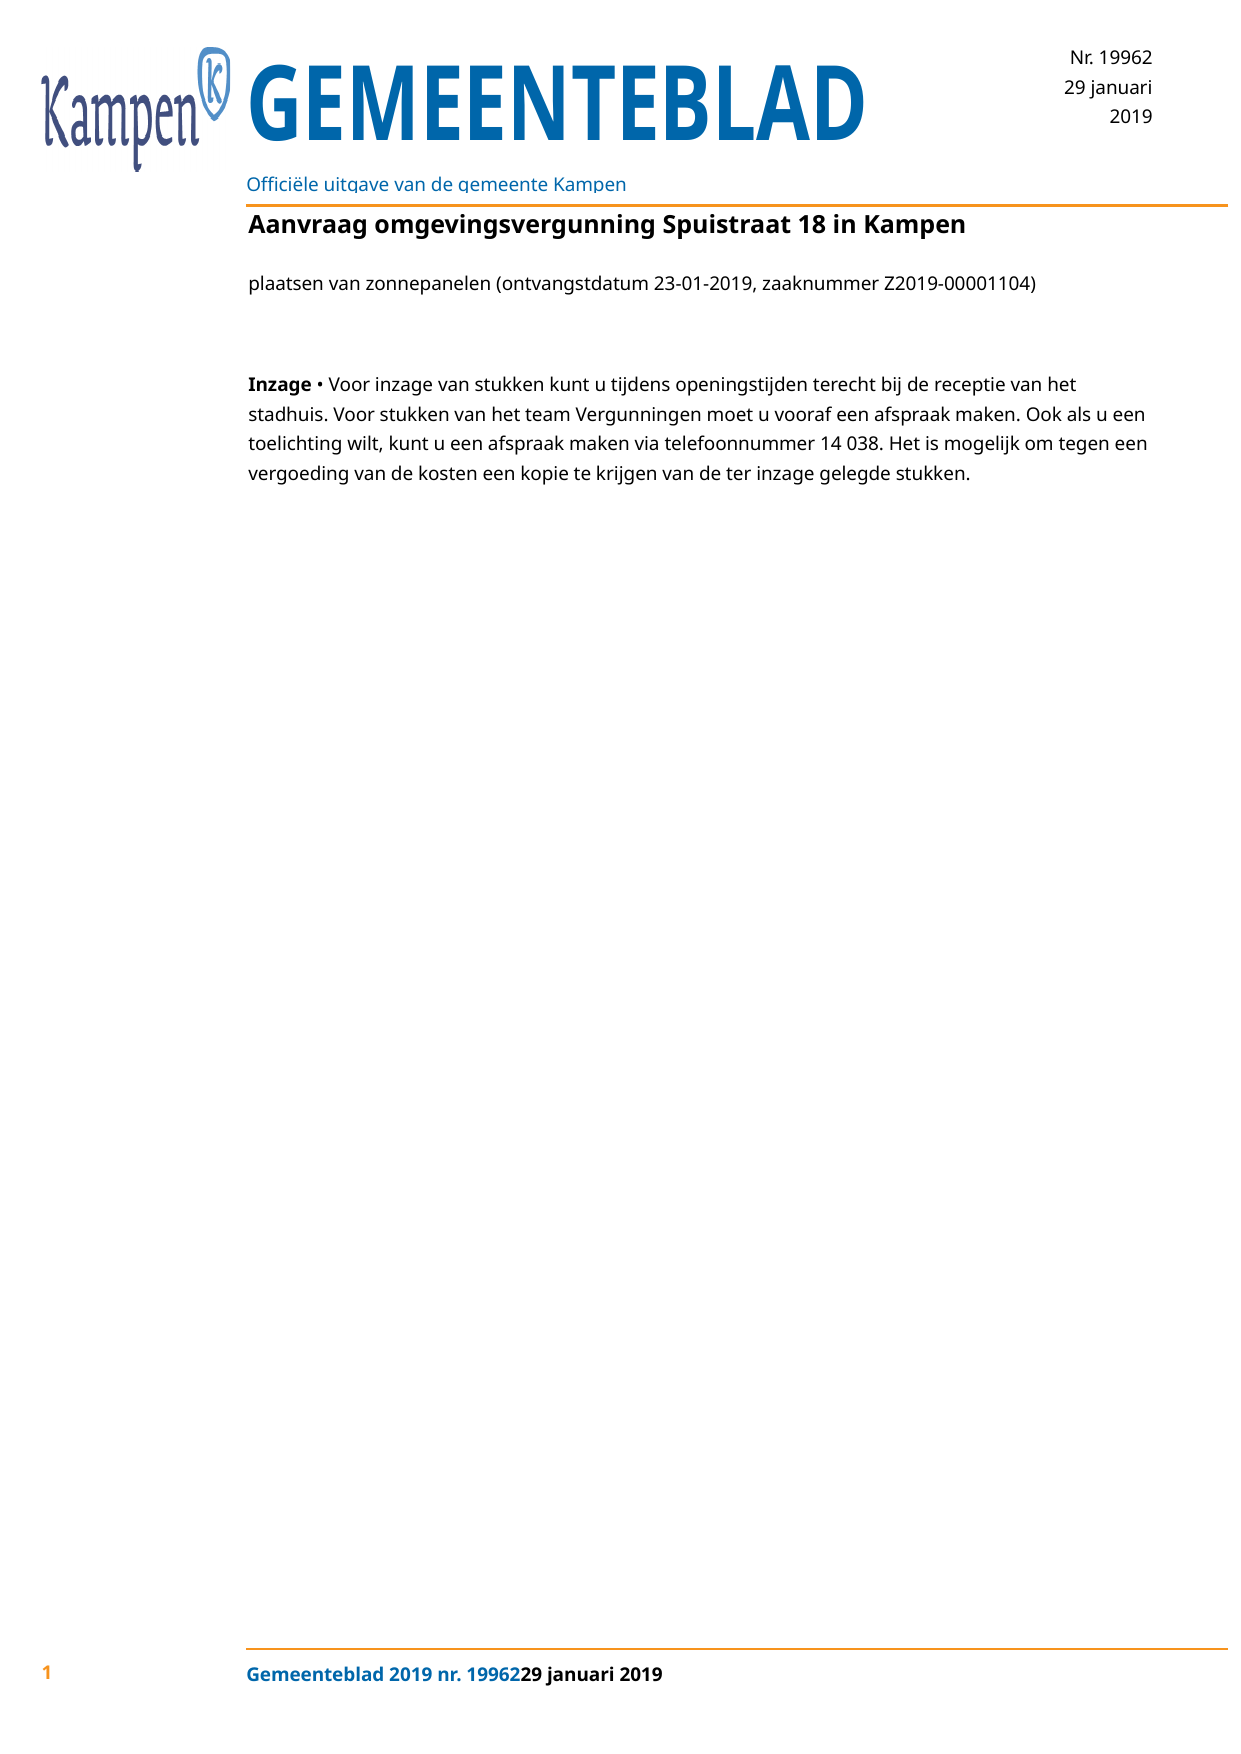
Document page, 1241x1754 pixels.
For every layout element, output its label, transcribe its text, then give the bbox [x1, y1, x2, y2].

text plaatsen van zonnepanelen (ontvangstdatum 23-01-2019, zaaknummer Z2019-00001104) [248, 270, 1152, 296]
picture [41, 47, 231, 172]
text Aanvraag omgevingsvergunning Spuistraat 18 in Kampen [248, 207, 1152, 241]
text Inzage • Voor inzage van stukken kunt u tijdens openingstijden terecht bij de receptie van het stadhuis. Voor stukken van het team Vergunningen moet u vooraf een afspraak maken. Ook als u een toelichting wilt, kunt u een afspraak maken via telefoonnummer 14 038. Het is mogelijk om tegen een vergoeding van de kosten een kopie te krijgen van de ter inzage gelegde stukken. [248, 371, 1152, 486]
